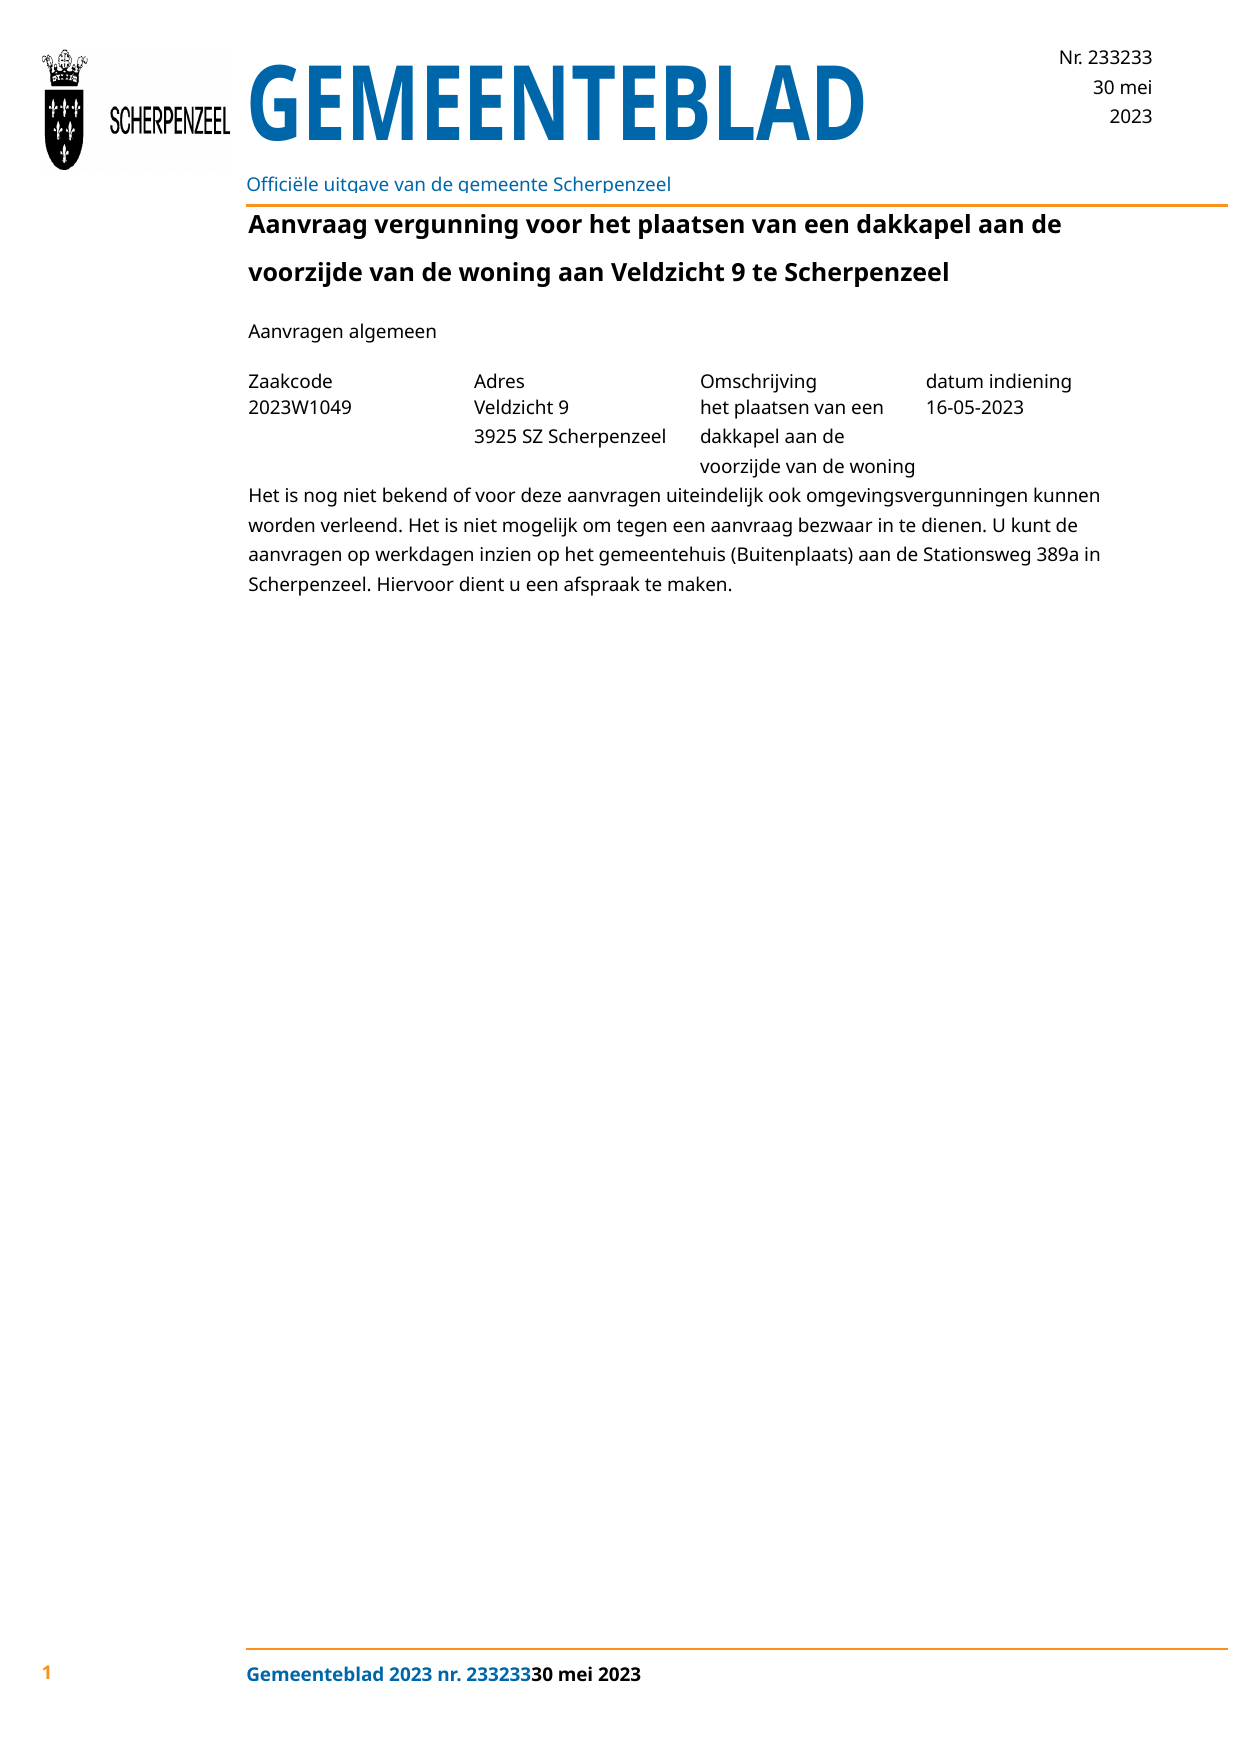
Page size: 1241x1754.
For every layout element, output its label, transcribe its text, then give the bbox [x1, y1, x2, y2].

table_header Omschrijving [700, 369, 926, 394]
text Aanvraag vergunning voor het plaatsen van een dakkapel aan de voorzijde van de woning aan Veldzicht 9 te Scherpenzeel [248, 207, 1152, 288]
picture [41, 47, 231, 172]
table_header Zaakcode [248, 369, 474, 394]
table_cell Veldzicht 9 3925 SZ Scherpenzeel [474, 394, 700, 479]
table_cell het plaatsen van een dakkapel aan de voorzijde van de woning [700, 394, 926, 479]
table_cell 2023W1049 [248, 394, 474, 479]
table_header datum indiening [926, 369, 1152, 394]
text Het is nog niet bekend of voor deze aanvragen uiteindelijk ook omgevingsvergunningen kunnen worden verleend. Het is niet mogelijk om tegen een aanvraag bezwaar in te dienen. U kunt de aanvragen op werkdagen inzien op het gemeentehuis (Buitenplaats) aan de Stationsweg 389a in Scherpenzeel. Hiervoor dient u een afspraak te maken. [248, 482, 1152, 597]
text Aanvragen algemeen [248, 318, 1152, 344]
table_cell 16-05-2023 [926, 394, 1152, 479]
table_header Adres [474, 369, 700, 394]
